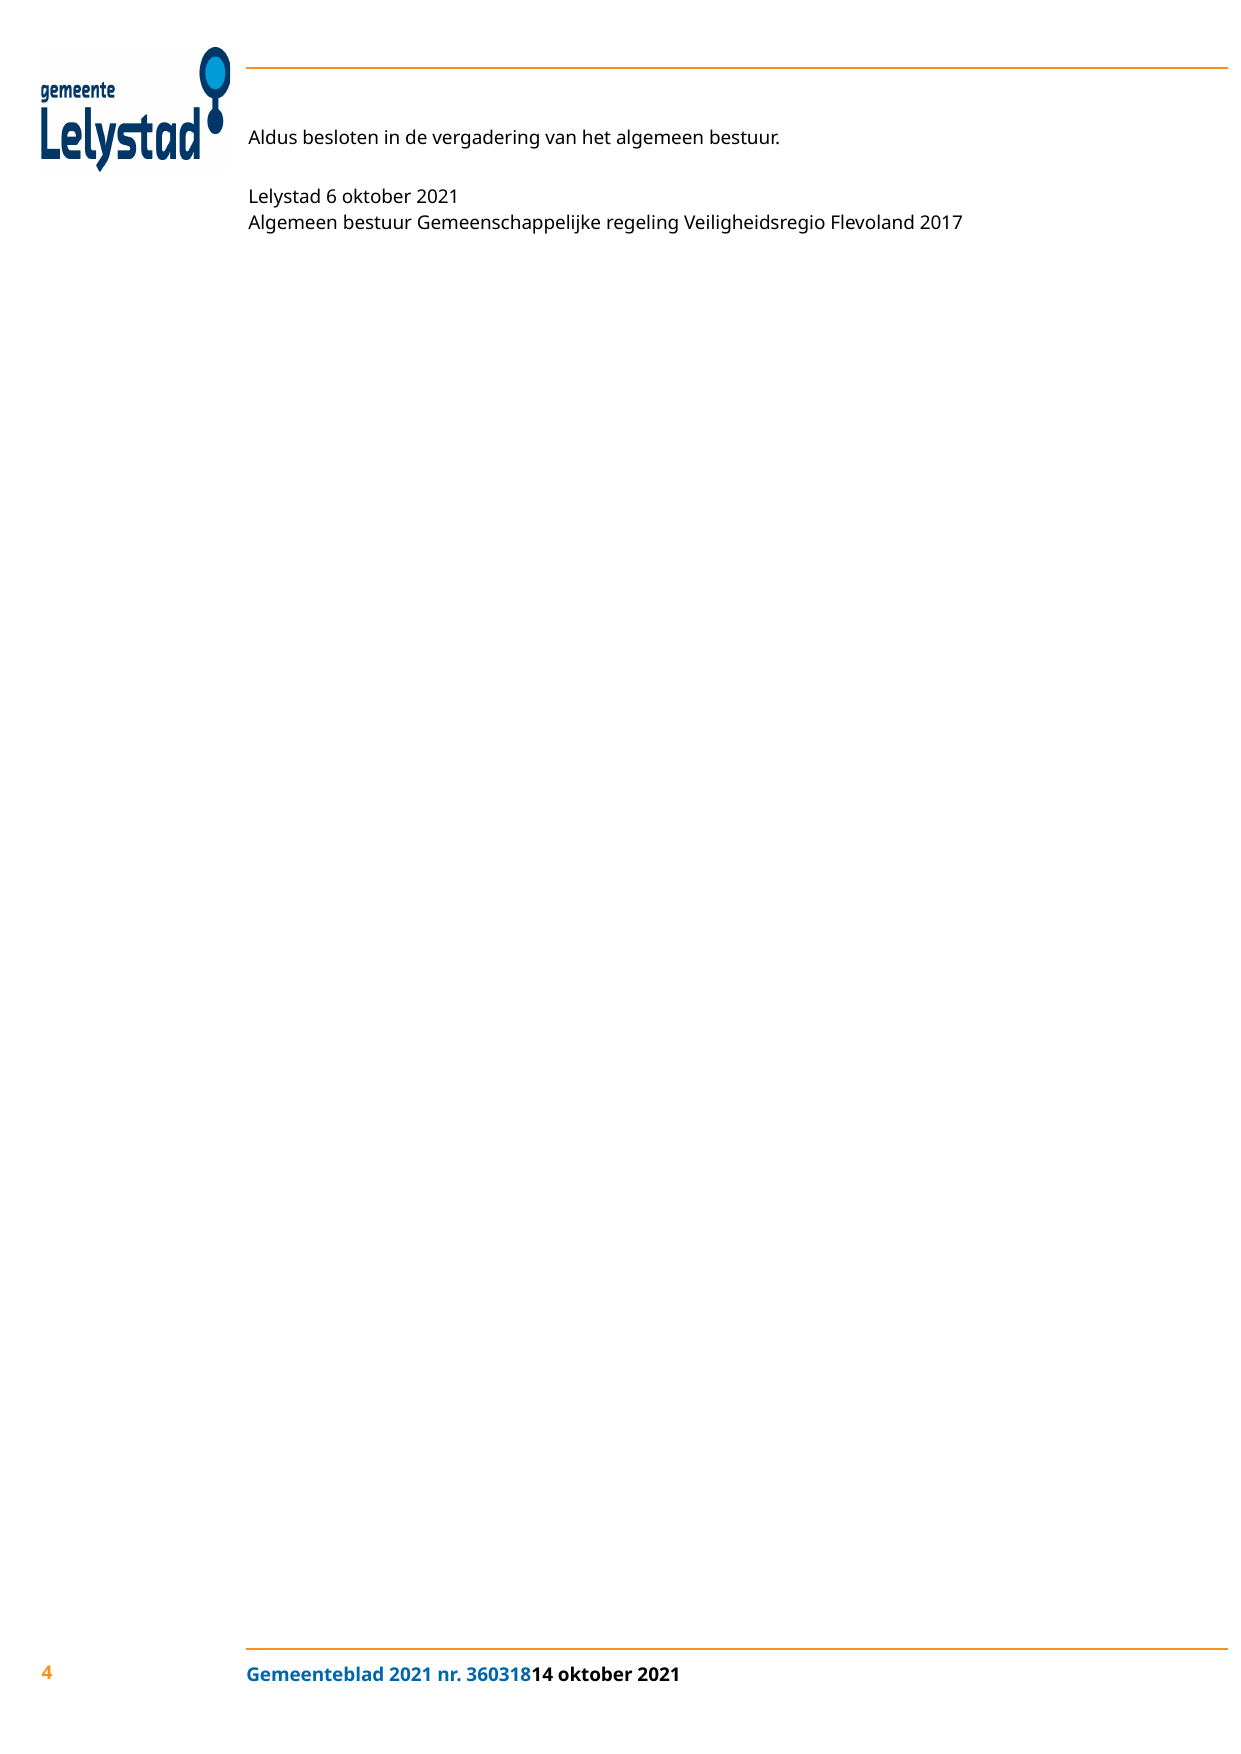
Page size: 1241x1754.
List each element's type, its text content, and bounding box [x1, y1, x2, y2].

picture [41, 47, 231, 172]
text Algemeen bestuur Gemeenschappelijke regeling Veiligheidsregio Flevoland 2017 [248, 209, 1152, 235]
text Lelystad 6 oktober 2021 [248, 183, 1152, 209]
text Aldus besloten in de vergadering van het algemeen bestuur. [248, 124, 1152, 150]
